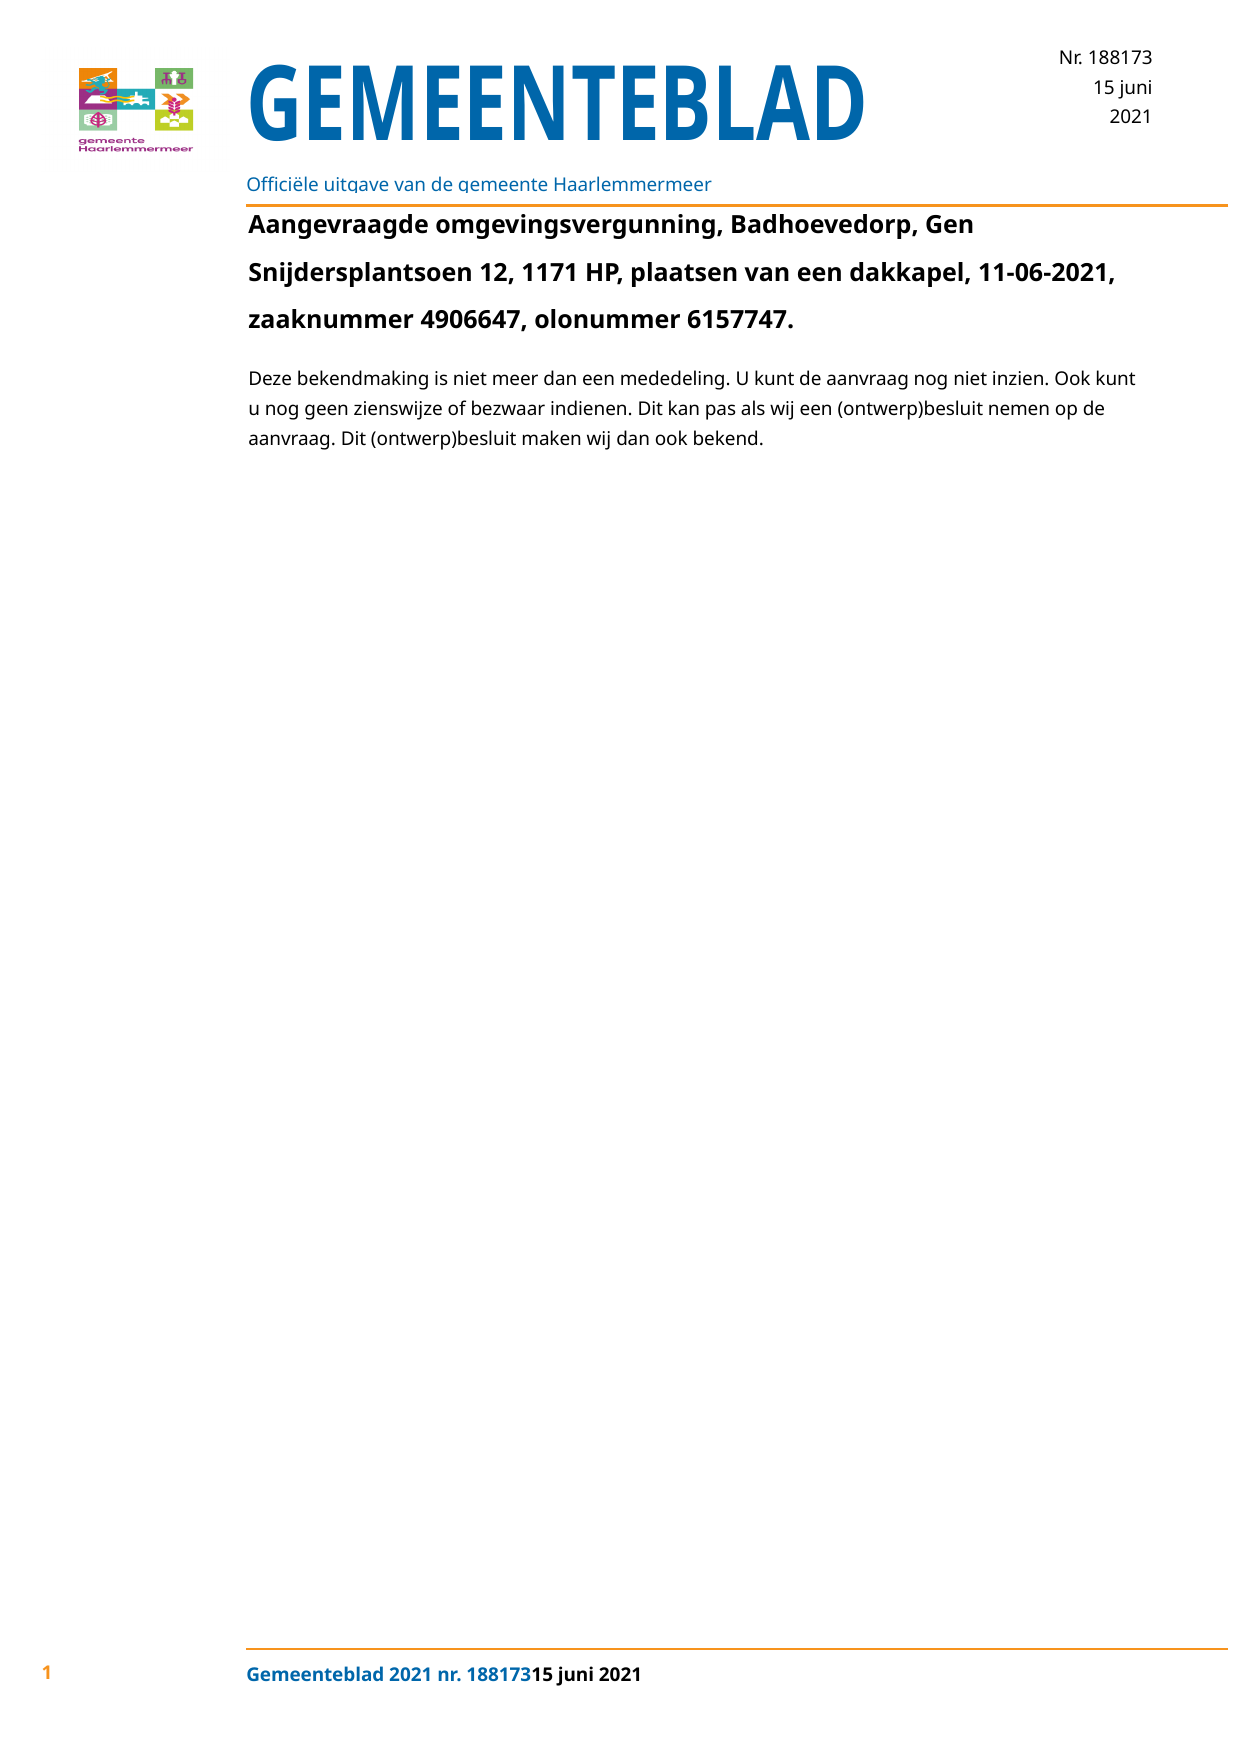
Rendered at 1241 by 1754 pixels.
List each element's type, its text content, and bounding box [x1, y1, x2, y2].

text Aangevraagde omgevingsvergunning, Badhoevedorp, Gen Snijdersplantsoen 12, 1171 HP, plaatsen van een dakkapel, 11-06-2021, zaaknummer 4906647, olonummer 6157747. [248, 207, 1152, 336]
picture [41, 47, 231, 172]
text Deze bekendmaking is niet meer dan een mededeling. U kunt de aanvraag nog niet inzien. Ook kunt u nog geen zienswijze of bezwaar indienen. Dit kan pas als wij een (ontwerp)besluit nemen op de aanvraag. Dit (ontwerp)besluit maken wij dan ook bekend. [248, 366, 1152, 450]
